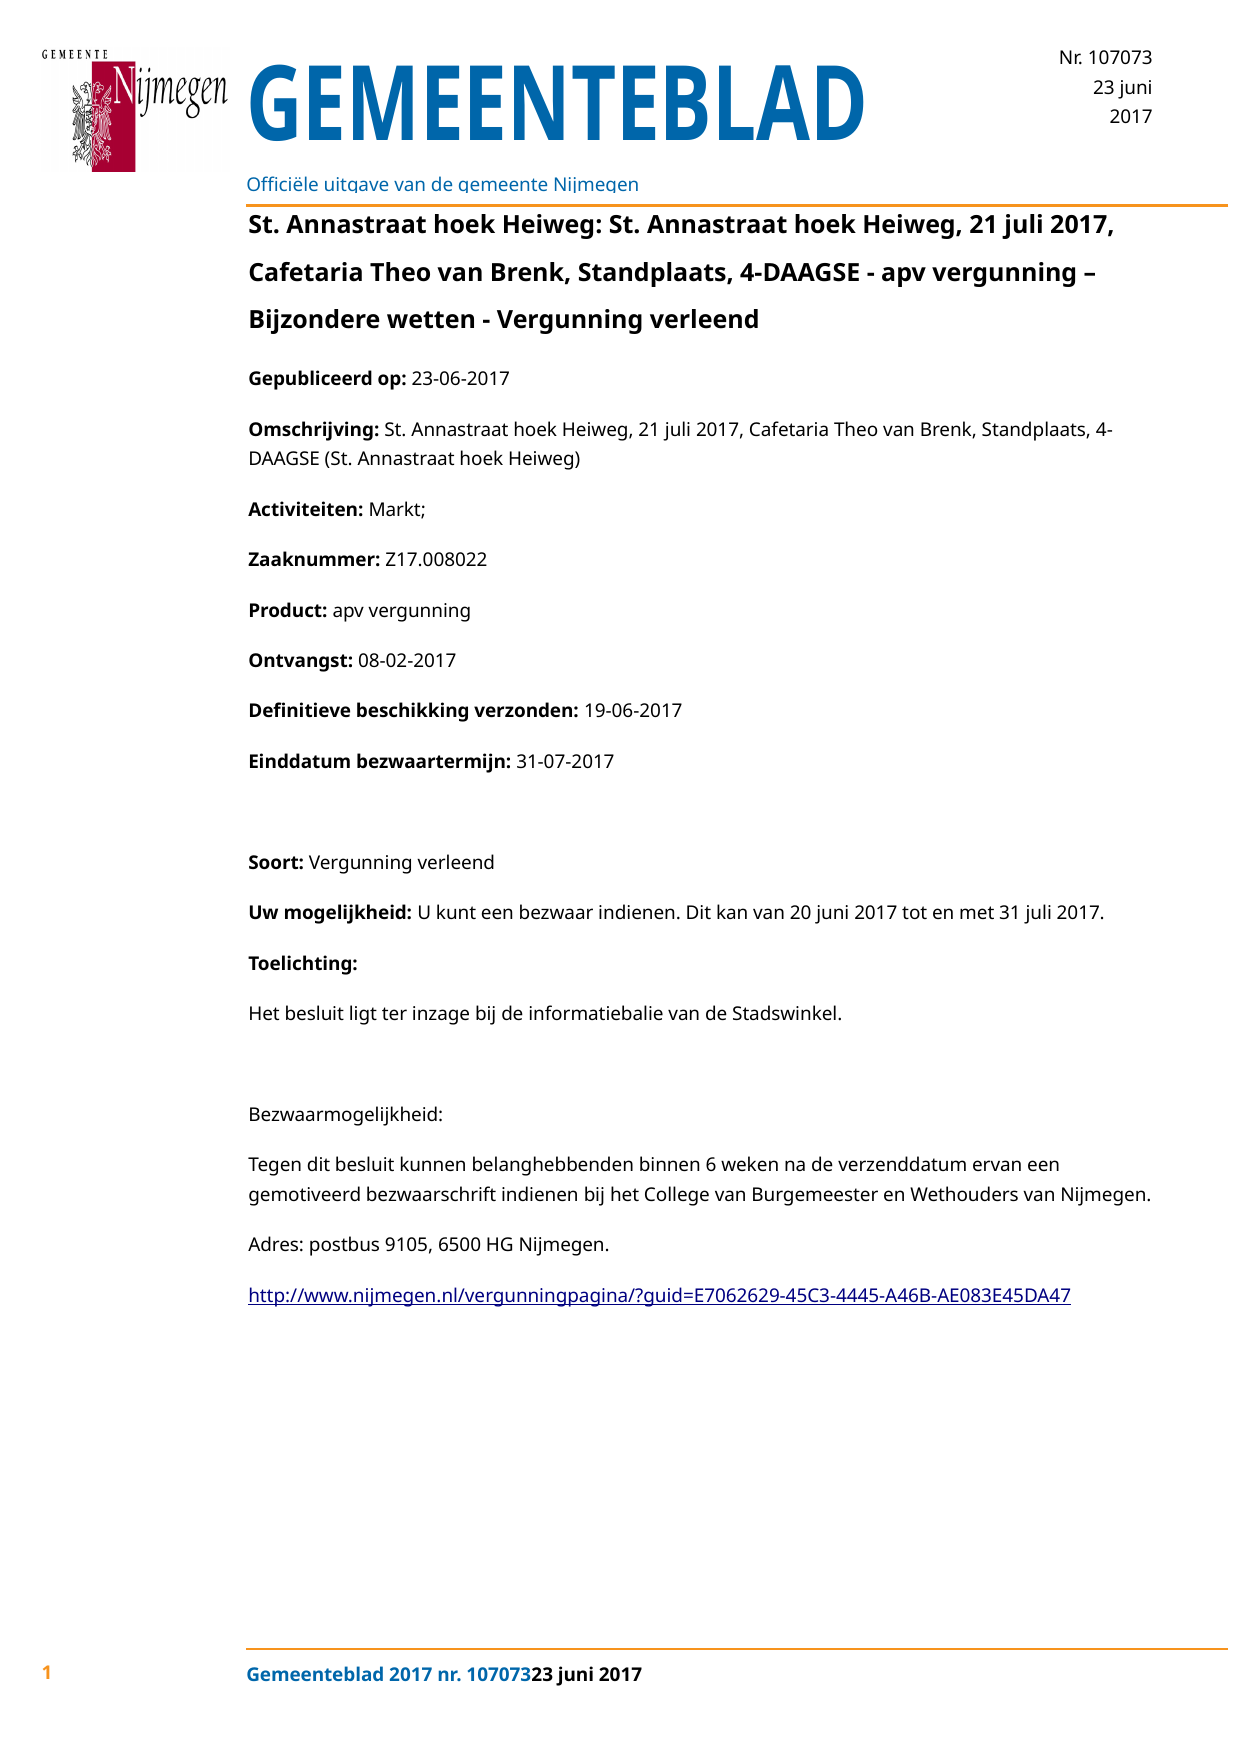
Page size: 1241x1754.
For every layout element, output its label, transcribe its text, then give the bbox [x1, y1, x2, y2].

text Adres: postbus 9105, 6500 HG Nijmegen. [248, 1231, 1152, 1257]
text Bezwaarmogelijkheid: [248, 1101, 1152, 1127]
text St. Annastraat hoek Heiweg: St. Annastraat hoek Heiweg, 21 juli 2017, Cafetaria Theo van Brenk, Standplaats, 4-DAAGSE - apv vergunning – Bijzondere wetten - Vergunning verleend [248, 207, 1152, 336]
text http://www.nijmegen.nl/vergunningpagina/?guid=E7062629-45C3-4445-A46B-AE083E45DA47 [248, 1282, 1152, 1307]
text Ontvangst: 08-02-2017 [248, 647, 1152, 673]
text Toelichting: [248, 950, 1152, 975]
picture [41, 47, 231, 172]
text Einddatum bezwaartermijn: 31-07-2017 [248, 748, 1152, 774]
text Tegen dit besluit kunnen belanghebbenden binnen 6 weken na de verzenddatum ervan een gemotiveerd bezwaarschrift indienen bij het College van Burgemeester en Wethouders van Nijmegen. [248, 1151, 1152, 1207]
text Zaaknummer: Z17.008022 [248, 546, 1152, 572]
text Het besluit ligt ter inzage bij de informatiebalie van de Stadswinkel. [248, 1000, 1152, 1026]
text Soort: Vergunning verleend [248, 849, 1152, 874]
text Uw mogelijkheid: U kunt een bezwaar indienen. Dit kan van 20 juni 2017 tot en met 31 juli 2017. [248, 899, 1152, 925]
text Omschrijving: St. Annastraat hoek Heiweg, 21 juli 2017, Cafetaria Theo van Brenk, Standplaats, 4-DAAGSE (St. Annastraat hoek Heiweg) [248, 416, 1152, 471]
text Activiteiten: Markt; [248, 496, 1152, 522]
text Product: apv vergunning [248, 597, 1152, 622]
text Gepubliceerd op: 23-06-2017 [248, 366, 1152, 391]
text Definitieve beschikking verzonden: 19-06-2017 [248, 698, 1152, 723]
